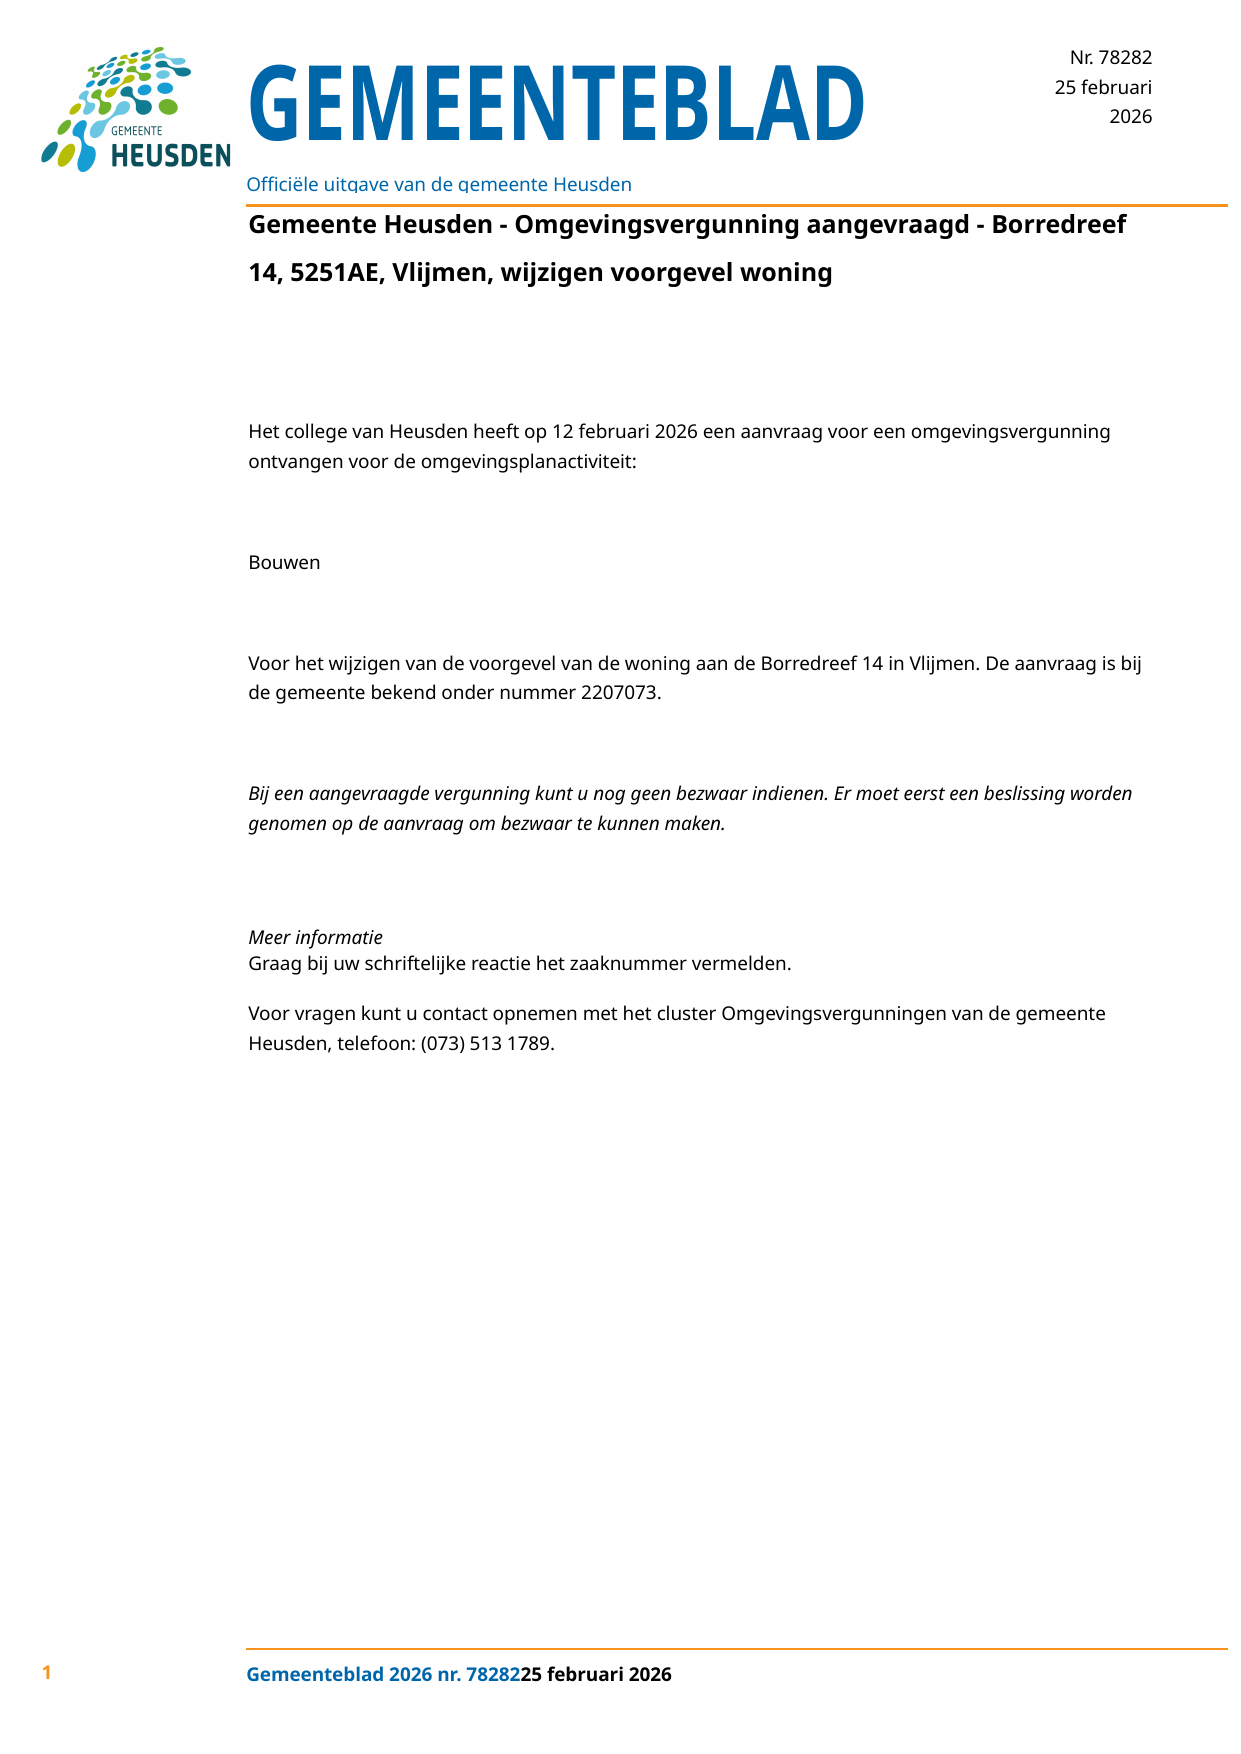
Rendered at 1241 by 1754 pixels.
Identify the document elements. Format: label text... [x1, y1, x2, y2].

text Voor het wijzigen van de voorgevel van de woning aan de Borredreef 14 in Vlijmen. De aanvraag is bij de gemeente bekend onder nummer 2207073. [248, 650, 1152, 705]
text Gemeente Heusden - Omgevingsvergunning aangevraagd - Borredreef 14, 5251AE, Vlijmen, wijzigen voorgevel woning [248, 207, 1152, 288]
text Graag bij uw schriftelijke reactie het zaaknummer vermelden. [248, 950, 1152, 976]
text Voor vragen kunt u contact opnemen met het cluster Omgevingsvergunningen van de gemeente Heusden, telefoon: (073) 513 1789. [248, 1001, 1152, 1056]
text Het college van Heusden heeft op 12 februari 2026 een aanvraag voor een omgevingsvergunning ontvangen voor de omgevingsplanactiviteit: [248, 419, 1152, 474]
text Bouwen [248, 549, 1152, 575]
text Meer informatie [248, 924, 1152, 950]
text Bij een aangevraagde vergunning kunt u nog geen bezwaar indienen. Er moet eerst een beslissing worden genomen op de aanvraag om bezwaar te kunnen maken. [248, 780, 1152, 836]
picture [41, 47, 231, 172]
